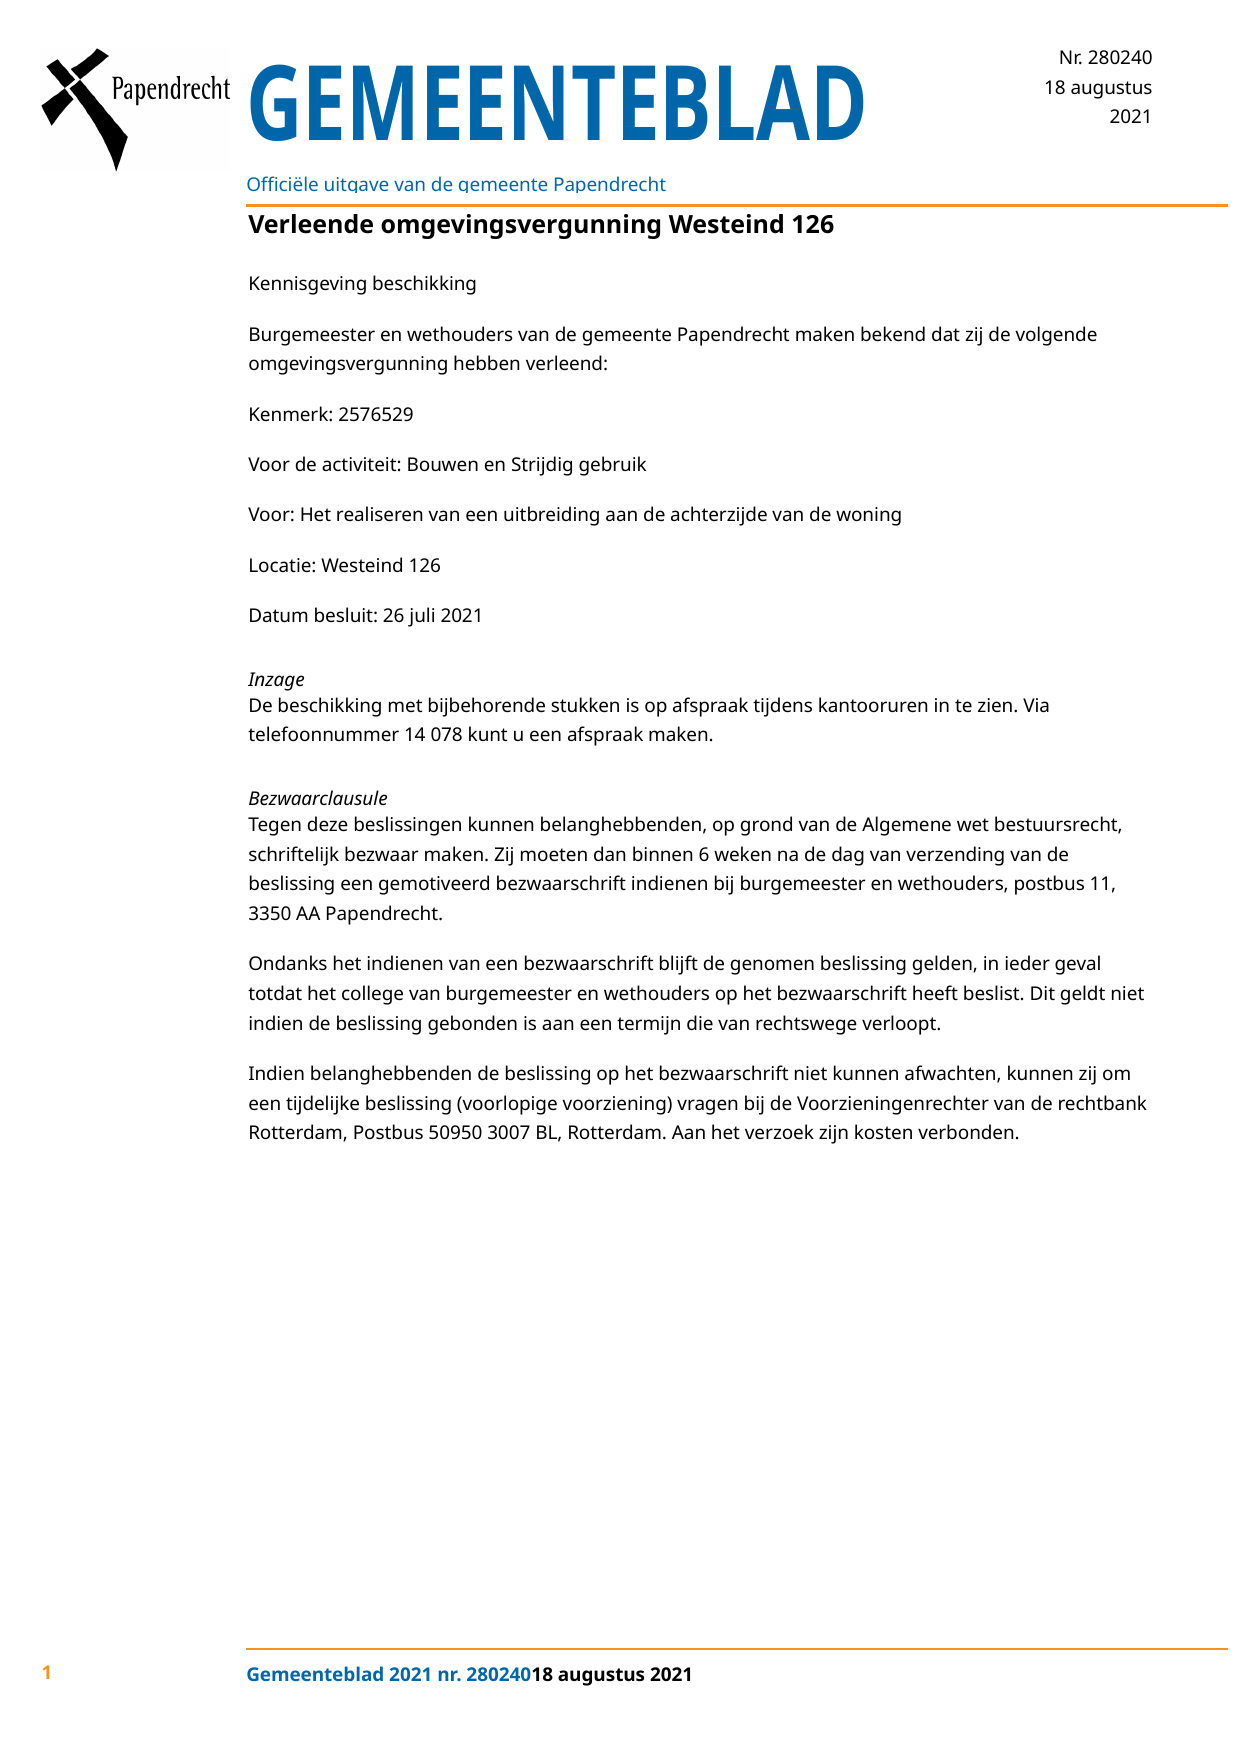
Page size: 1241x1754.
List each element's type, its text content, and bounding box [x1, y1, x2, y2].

text Voor de activiteit: Bouwen en Strijdig gebruik [248, 451, 1152, 477]
picture [41, 47, 231, 172]
text Verleende omgevingsvergunning Westeind 126 [248, 207, 1152, 241]
text Ondanks het indienen van een bezwaarschrift blijft de genomen beslissing gelden, in ieder geval totdat het college van burgemeester en wethouders op het bezwaarschrift heeft beslist. Dit geldt niet indien de beslissing gebonden is aan een termijn die van rechtswege verloopt. [248, 951, 1152, 1035]
text Tegen deze beslissingen kunnen belanghebbenden, op grond van de Algemene wet bestuursrecht, schriftelijk bezwaar maken. Zij moeten dan binnen 6 weken na de dag van verzending van de beslissing een gemotiveerd bezwaarschrift indienen bij burgemeester en wethouders, postbus 11, 3350 AA Papendrecht. [248, 811, 1152, 926]
text Voor: Het realiseren van een uitbreiding aan de achterzijde van de woning [248, 502, 1152, 527]
text De beschikking met bijbehorende stukken is op afspraak tijdens kantooruren in te zien. Via telefoonnummer 14 078 kunt u een afspraak maken. [248, 692, 1152, 747]
text Kenmerk: 2576529 [248, 401, 1152, 426]
text Kennisgeving beschikking [248, 270, 1152, 296]
text Datum besluit: 26 juli 2021 [248, 602, 1152, 628]
text Bezwaarclausule [248, 786, 1152, 811]
text Indien belanghebbenden de beslissing op het bezwaarschrift niet kunnen afwachten, kunnen zij om een tijdelijke beslissing (voorlopige voorziening) vragen bij de Voorzieningenrechter van de rechtbank Rotterdam, Postbus 50950 3007 BL, Rotterdam. Aan het verzoek zijn kosten verbonden. [248, 1060, 1152, 1145]
text Inzage [248, 666, 1152, 692]
text Locatie: Westeind 126 [248, 552, 1152, 578]
text Burgemeester en wethouders van de gemeente Papendrecht maken bekend dat zij de volgende omgevingsvergunning hebben verleend: [248, 321, 1152, 376]
